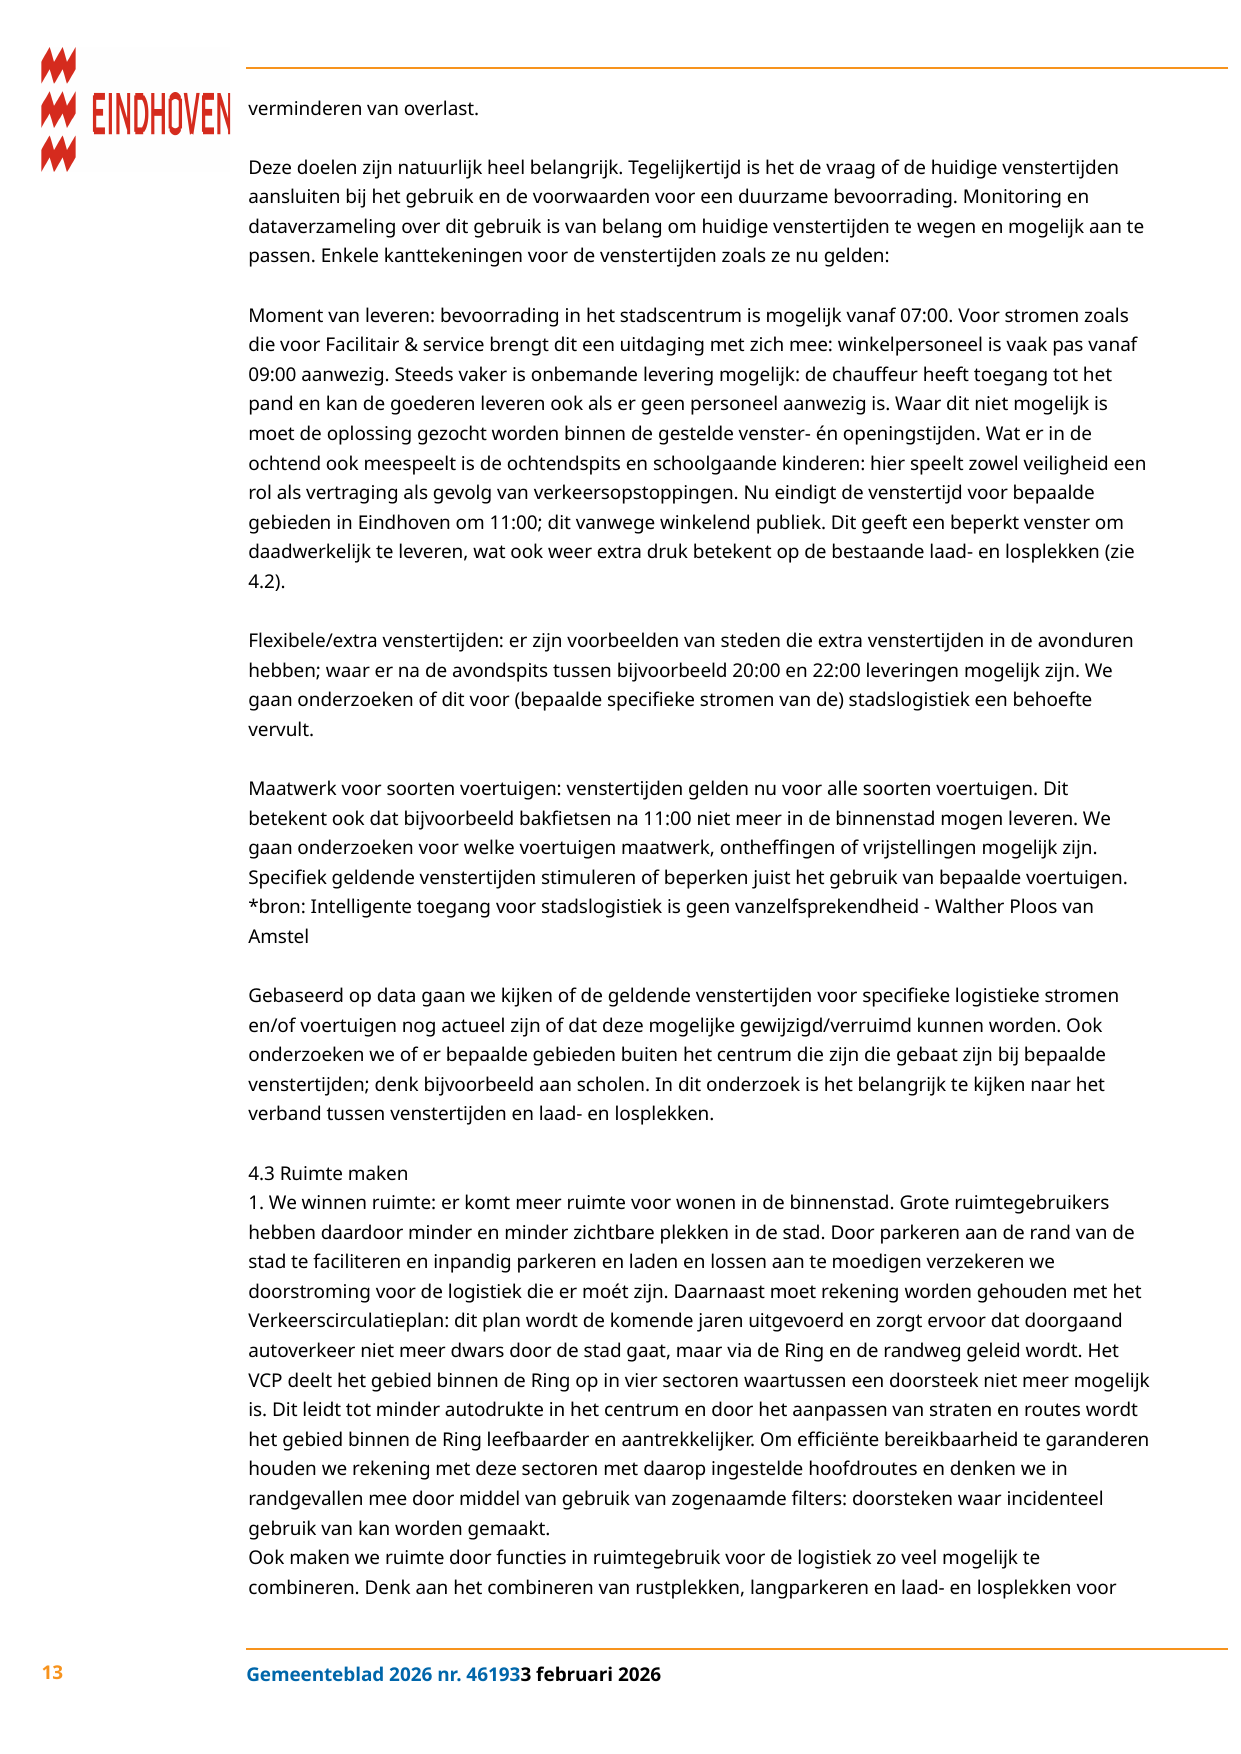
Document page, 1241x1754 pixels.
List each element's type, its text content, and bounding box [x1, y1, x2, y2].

text Deze doelen zijn natuurlijk heel belangrijk. Tegelijkertijd is het de vraag of de huidige venstertijden aansluiten bij het gebruik en de voorwaarden voor een duurzame bevoorrading. Monitoring en dataverzameling over dit gebruik is van belang om huidige venstertijden te wegen en mogelijk aan te passen. Enkele kanttekeningen voor de venstertijden zoals ze nu gelden: [248, 154, 1152, 268]
text 1. We winnen ruimte: er komt meer ruimte voor wonen in de binnenstad. Grote ruimtegebruikers hebben daardoor minder en minder zichtbare plekken in de stad. Door parkeren aan de rand van de stad te faciliteren en inpandig parkeren en laden en lossen aan te moedigen verzekeren we doorstroming voor de logistiek die er moét zijn. Daarnaast moet rekening worden gehouden met het Verkeerscirculatieplan: dit plan wordt de komende jaren uitgevoerd en zorgt ervoor dat doorgaand autoverkeer niet meer dwars door de stad gaat, maar via de Ring en de randweg geleid wordt. Het VCP deelt het gebied binnen de Ring op in vier sectoren waartussen een doorsteek niet meer mogelijk is. Dit leidt tot minder autodrukte in het centrum en door het aanpassen van straten en routes wordt het gebied binnen de Ring leefbaarder en aantrekkelijker. Om efficiënte bereikbaarheid te garanderen houden we rekening met deze sectoren met daarop ingestelde hoofdroutes en denken we in randgevallen mee door middel van gebruik van zogenaamde filters: doorsteken waar incidenteel gebruik van kan worden gemaakt. [248, 1189, 1152, 1541]
text *bron: Intelligente toegang voor stadslogistiek is geen vanzelfsprekendheid - Walther Ploos van Amstel [248, 893, 1152, 949]
text Gebaseerd op data gaan we kijken of de geldende venstertijden voor specifieke logistieke stromen en/of voertuigen nog actueel zijn of dat deze mogelijke gewijzigd/verruimd kunnen worden. Ook onderzoeken we of er bepaalde gebieden buiten het centrum die zijn die gebaat zijn bij bepaalde venstertijden; denk bijvoorbeeld aan scholen. In dit onderzoek is het belangrijk te kijken naar het verband tussen venstertijden en laad- en losplekken. [248, 982, 1152, 1126]
text Ook maken we ruimte door functies in ruimtegebruik voor de logistiek zo veel mogelijk te combineren. Denk aan het combineren van rustplekken, langparkeren en laad- en losplekken voor [248, 1544, 1152, 1600]
text Maatwerk voor soorten voertuigen: venstertijden gelden nu voor alle soorten voertuigen. Dit betekent ook dat bijvoorbeeld bakfietsen na 11:00 niet meer in de binnenstad mogen leveren. We gaan onderzoeken voor welke voertuigen maatwerk, ontheffingen of vrijstellingen mogelijk zijn. Specifiek geldende venstertijden stimuleren of beperken juist het gebruik van bepaalde voertuigen. [248, 775, 1152, 890]
text 4.3 Ruimte maken [248, 1160, 1152, 1186]
text Moment van leveren: bevoorrading in het stadscentrum is mogelijk vanaf 07:00. Voor stromen zoals die voor Facilitair & service brengt dit een uitdaging met zich mee: winkelpersoneel is vaak pas vanaf 09:00 aanwezig. Steeds vaker is onbemande levering mogelijk: de chauffeur heeft toegang tot het pand en kan de goederen leveren ook als er geen personeel aanwezig is. Waar dit niet mogelijk is moet de oplossing gezocht worden binnen de gestelde venster- én openingstijden. Wat er in de ochtend ook meespeelt is de ochtendspits en schoolgaande kinderen: hier speelt zowel veiligheid een rol als vertraging als gevolg van verkeersopstoppingen. Nu eindigt de venstertijd voor bepaalde gebieden in Eindhoven om 11:00; dit vanwege winkelend publiek. Dit geeft een beperkt venster om daadwerkelijk te leveren, wat ook weer extra druk betekent op de bestaande laad- en losplekken (zie 4.2). [248, 302, 1152, 594]
picture [41, 47, 231, 172]
text verminderen van overlast. [248, 95, 1152, 121]
text Flexibele/extra venstertijden: er zijn voorbeelden van steden die extra venstertijden in de avonduren hebben; waar er na de avondspits tussen bijvoorbeeld 20:00 en 22:00 leveringen mogelijk zijn. We gaan onderzoeken of dit voor (bepaalde specifieke stromen van de) stadslogistiek een behoefte vervult. [248, 627, 1152, 742]
